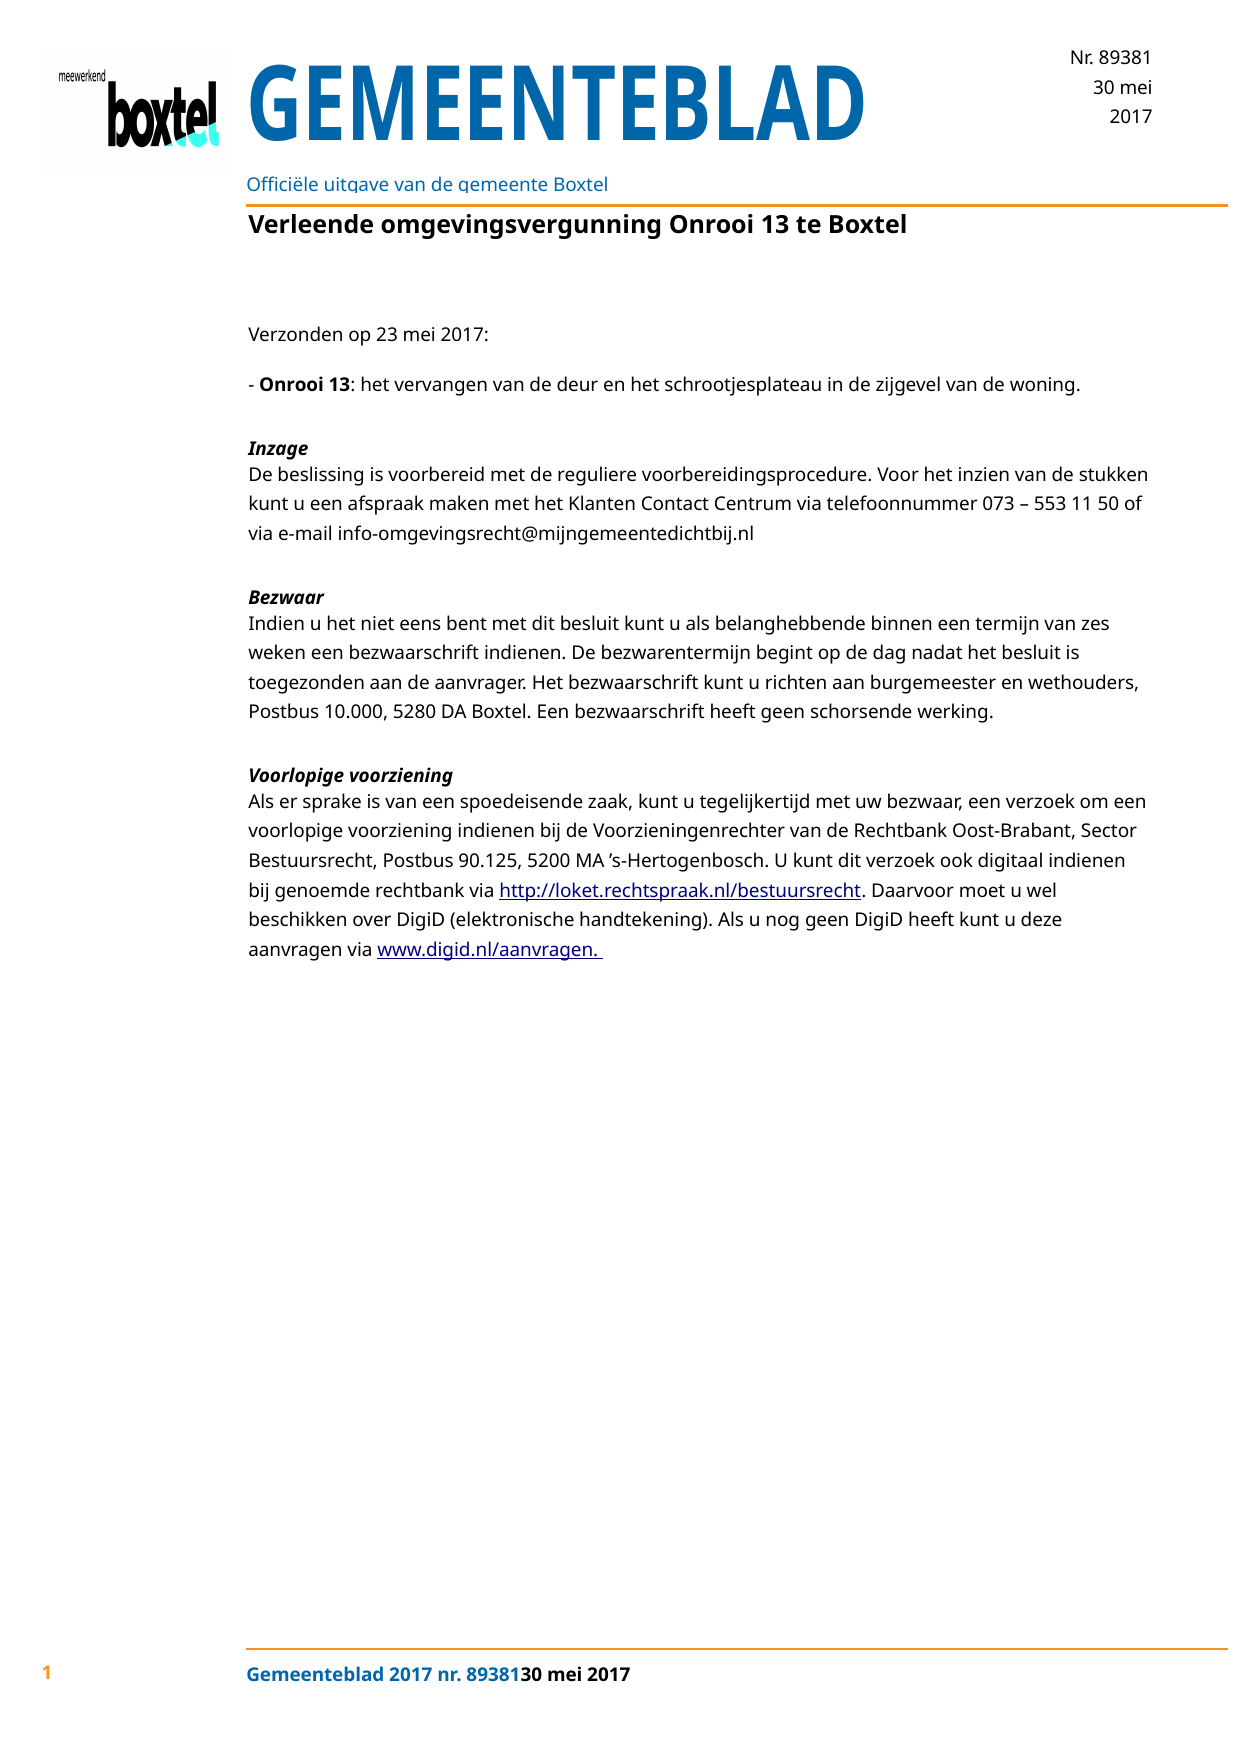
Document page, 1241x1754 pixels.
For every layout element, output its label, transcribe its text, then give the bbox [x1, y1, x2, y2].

text Verleende omgevingsvergunning Onrooi 13 te Boxtel [248, 207, 1152, 241]
text Inzage [248, 435, 1152, 461]
text De beslissing is voorbereid met de reguliere voorbereidingsprocedure. Voor het inzien van de stukken kunt u een afspraak maken met het Klanten Contact Centrum via telefoonnummer 073 – 553 11 50 of via e-mail info-omgevingsrecht@mijngemeentedichtbij.nl [248, 461, 1152, 546]
text Als er sprake is van een spoedeisende zaak, kunt u tegelijkertijd met uw bezwaar, een verzoek om een voorlopige voorziening indienen bij de Voorzieningenrechter van de Rechtbank Oost-Brabant, Sector Bestuursrecht, Postbus 90.125, 5200 MA ’s-Hertogenbosch. U kunt dit verzoek ook digitaal indienen bij genoemde rechtbank via http://loket.rechtspraak.nl/bestuursrecht. Daarvoor moet u wel beschikken over DigiD (elektronische handtekening). Als u nog geen DigiD heeft kunt u deze aanvragen via www.digid.nl/aanvragen. [248, 788, 1152, 962]
picture [41, 47, 231, 172]
text Verzonden op 23 mei 2017: [248, 321, 1152, 346]
text Voorlopige voorziening [248, 762, 1152, 788]
text - Onrooi 13: het vervangen van de deur en het schrootjesplateau in de zijgevel van de woning. [248, 371, 1152, 397]
text Indien u het niet eens bent met dit besluit kunt u als belanghebbende binnen een termijn van zes weken een bezwaarschrift indienen. De bezwarentermijn begint op de dag nadat het besluit is toegezonden aan de aanvrager. Het bezwaarschrift kunt u richten aan burgemeester en wethouders, Postbus 10.000, 5280 DA Boxtel. Een bezwaarschrift heeft geen schorsende werking. [248, 610, 1152, 724]
text Bezwaar [248, 584, 1152, 610]
